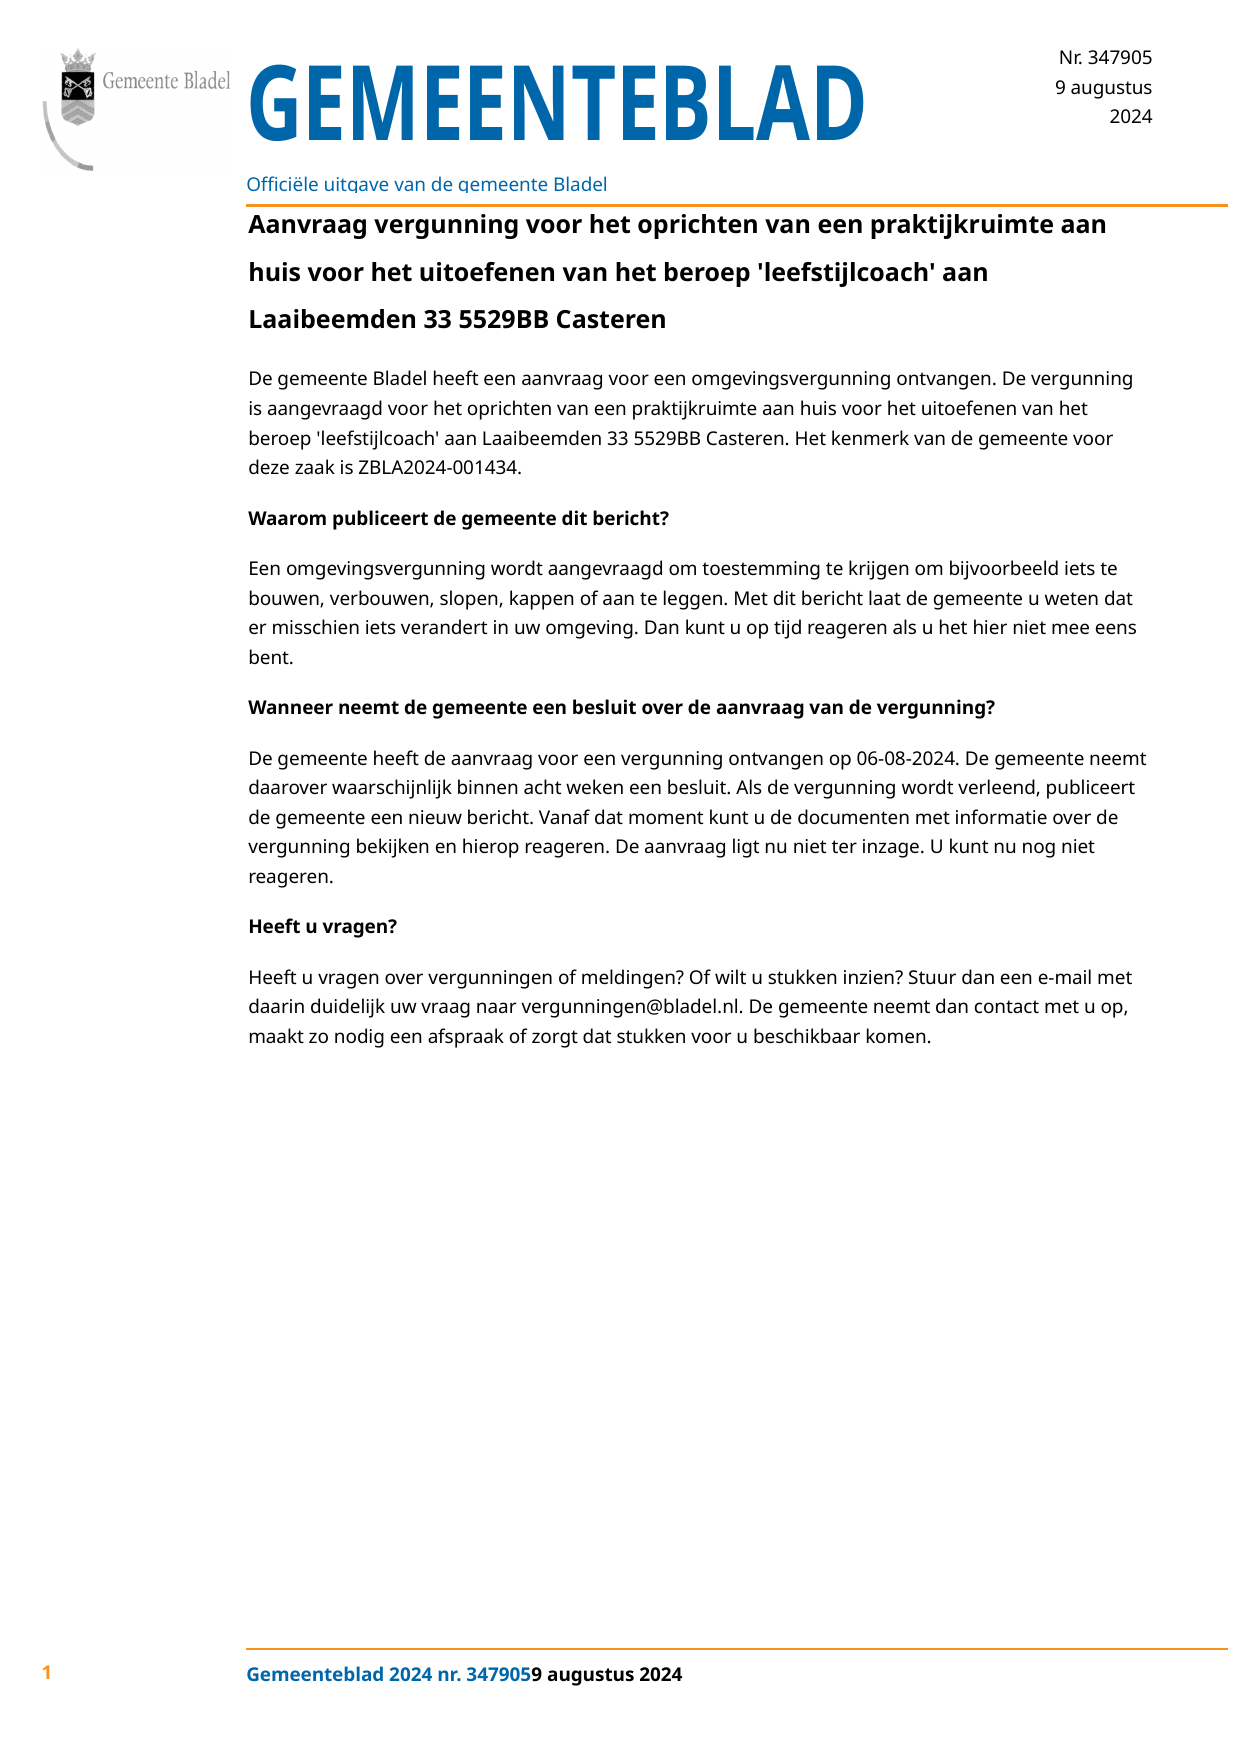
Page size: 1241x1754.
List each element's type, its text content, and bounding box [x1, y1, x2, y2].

text Een omgevingsvergunning wordt aangevraagd om toestemming te krijgen om bijvoorbeeld iets te bouwen, verbouwen, slopen, kappen of aan te leggen. Met dit bericht laat de gemeente u weten dat er misschien iets verandert in uw omgeving. Dan kunt u op tijd reageren als u het hier niet mee eens bent. [248, 555, 1152, 669]
text De gemeente heeft de aanvraag voor een vergunning ontvangen op 06-08-2024. De gemeente neemt daarover waarschijnlijk binnen acht weken een besluit. Als de vergunning wordt verleend, publiceert de gemeente een nieuw bericht. Vanaf dat moment kunt u de documenten met informatie over de vergunning bekijken en hierop reageren. De aanvraag ligt nu niet ter inzage. U kunt nu nog niet reageren. [248, 745, 1152, 889]
text Aanvraag vergunning voor het oprichten van een praktijkruimte aan huis voor het uitoefenen van het beroep 'leefstijlcoach' aan Laaibeemden 33 5529BB Casteren [248, 207, 1152, 336]
text Heeft u vragen over vergunningen of meldingen? Of wilt u stukken inzien? Stuur dan een e-mail met daarin duidelijk uw vraag naar vergunningen@bladel.nl. De gemeente neemt dan contact met u op, maakt zo nodig een afspraak of zorgt dat stukken voor u beschikbaar komen. [248, 964, 1152, 1049]
text Heeft u vragen? [248, 913, 1152, 939]
text De gemeente Bladel heeft een aanvraag voor een omgevingsvergunning ontvangen. De vergunning is aangevraagd voor het oprichten van een praktijkruimte aan huis voor het uitoefenen van het beroep 'leefstijlcoach' aan Laaibeemden 33 5529BB Casteren. Het kenmerk van de gemeente voor deze zaak is ZBLA2024-001434. [248, 366, 1152, 480]
text Waarom publiceert de gemeente dit bericht? [248, 505, 1152, 530]
text Wanneer neemt de gemeente een besluit over de aanvraag van de vergunning? [248, 694, 1152, 720]
picture [41, 47, 231, 172]
